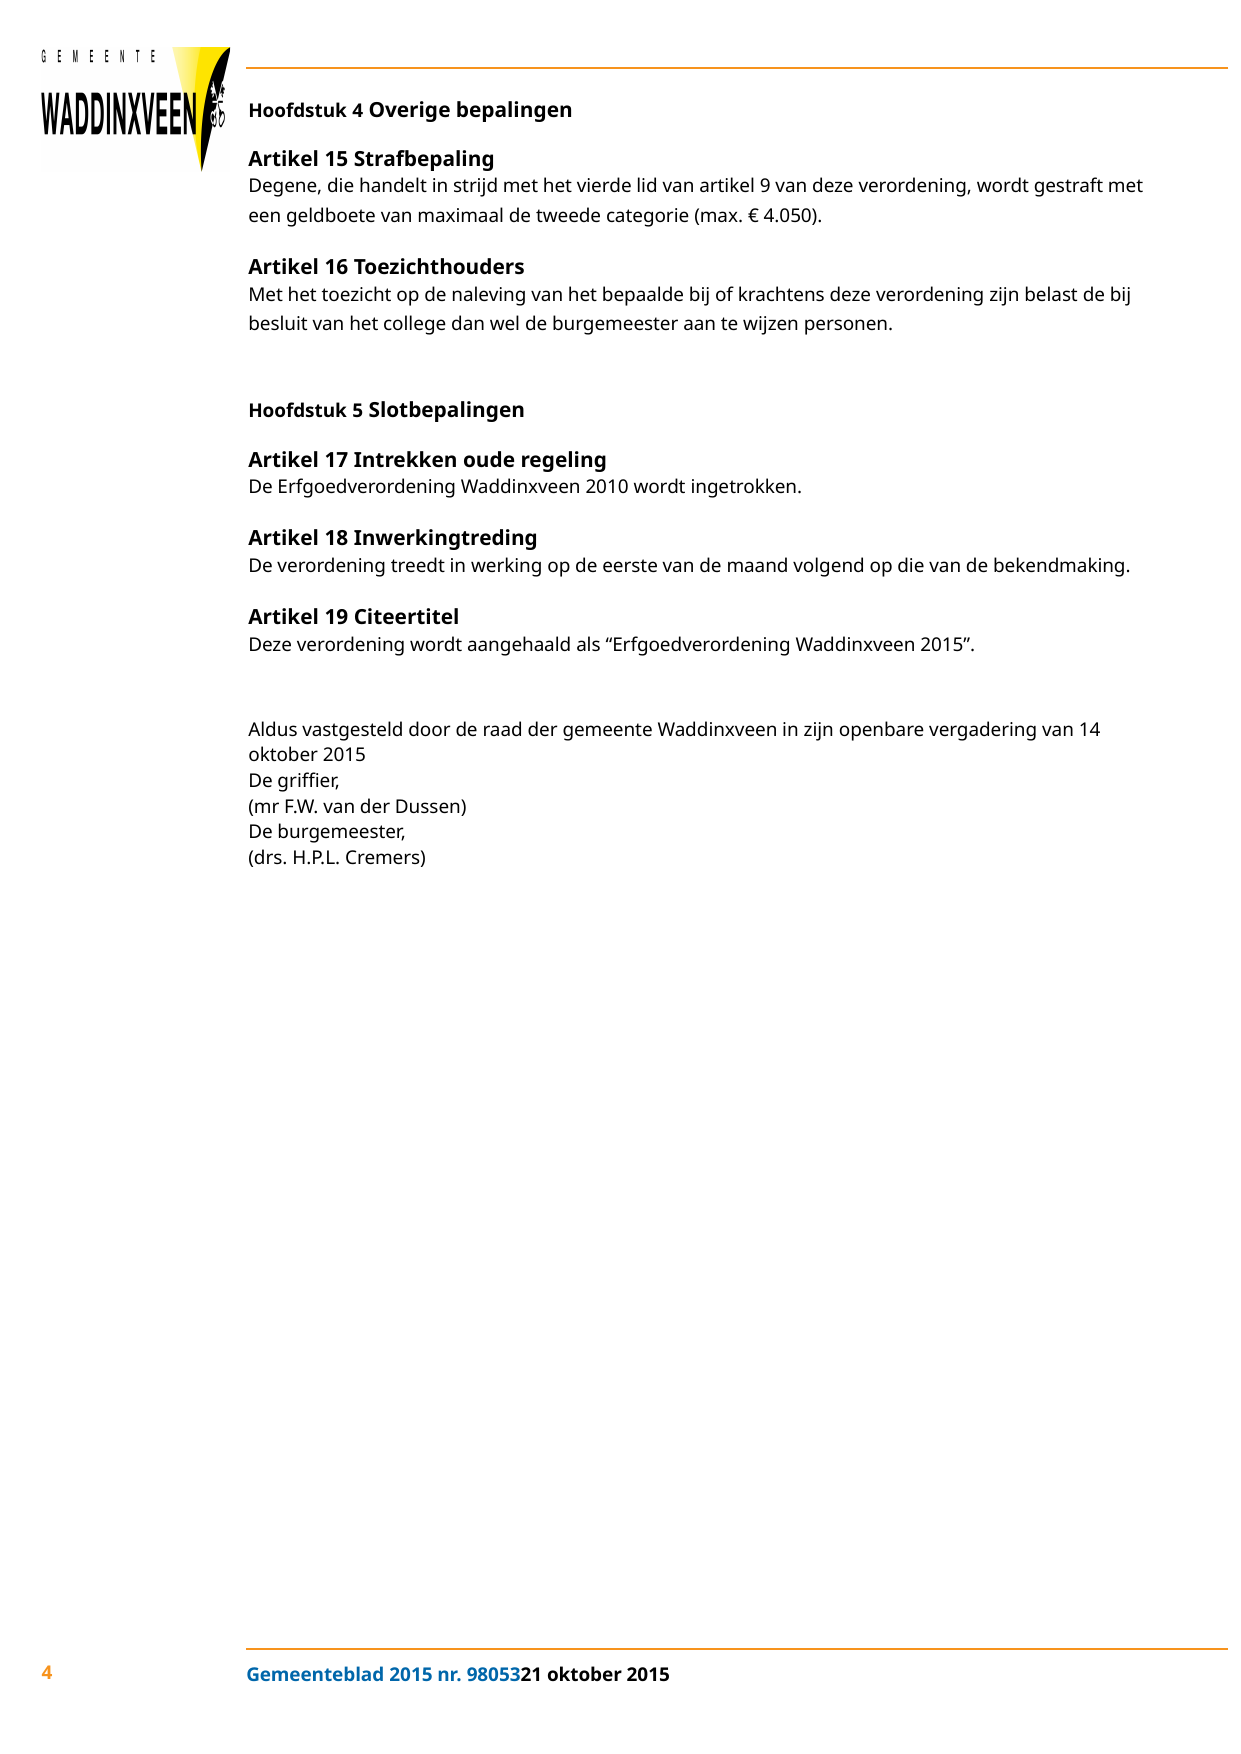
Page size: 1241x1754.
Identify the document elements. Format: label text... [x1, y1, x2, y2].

text De burgemeester, [248, 819, 1152, 844]
text De Erfgoedverordening Waddinxveen 2010 wordt ingetrokken. [248, 473, 1152, 499]
text Artikel 17 Intrekken oude regeling [248, 445, 1152, 473]
text Artikel 18 Inwerkingtreding [248, 523, 1152, 552]
text Aldus vastgesteld door de raad der gemeente Waddinxveen in zijn openbare vergadering van 14 oktober 2015 [248, 716, 1152, 767]
text (drs. H.P.L. Cremers) [248, 844, 1152, 870]
text Hoofdstuk 4 Overige bepalingen [248, 95, 1152, 123]
text Deze verordening wordt aangehaald als “Erfgoedverordening Waddinxveen 2015”. [248, 631, 1152, 657]
text Artikel 19 Citeertitel [248, 602, 1152, 631]
text Hoofdstuk 5 Slotbepalingen [248, 395, 1152, 424]
text De verordening treedt in werking op de eerste van de maand volgend op die van de bekendmaking. [248, 552, 1152, 578]
text Met het toezicht op de naleving van het bepaalde bij of krachtens deze verordening zijn belast de bij besluit van het college dan wel de burgemeester aan te wijzen personen. [248, 281, 1152, 336]
text Artikel 15 Strafbepaling [248, 144, 1152, 172]
picture [41, 47, 231, 172]
text Artikel 16 Toezichthouders [248, 252, 1152, 281]
text Degene, die handelt in strijd met het vierde lid van artikel 9 van deze verordening, wordt gestraft met een geldboete van maximaal de tweede categorie (max. € 4.050). [248, 172, 1152, 228]
text (mr F.W. van der Dussen) [248, 793, 1152, 819]
text De griffier, [248, 767, 1152, 793]
